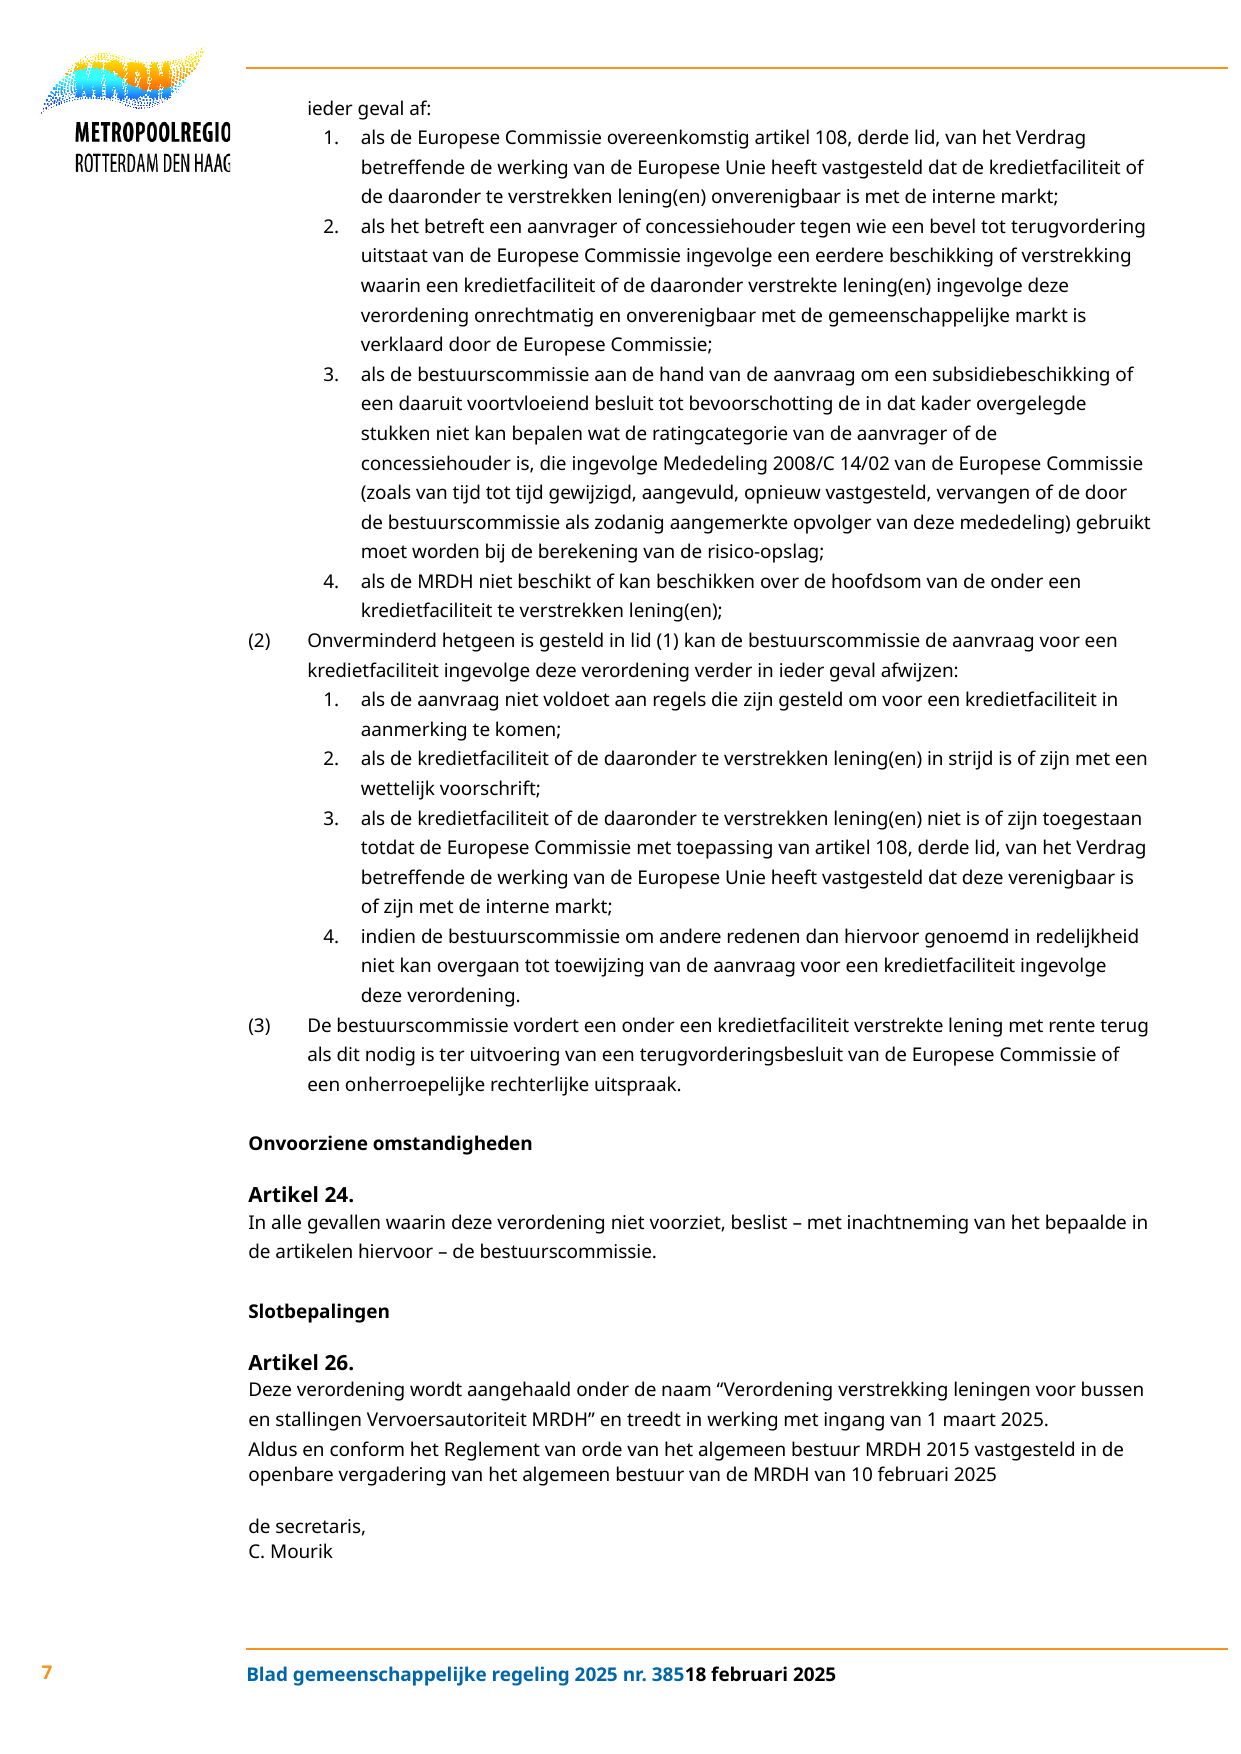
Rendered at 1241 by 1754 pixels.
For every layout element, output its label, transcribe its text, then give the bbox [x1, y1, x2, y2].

list als de kredietfaciliteit of de daaronder te verstrekken lening(en) niet is of zijn toegestaan totdat de Europese Commissie met toepassing van artikel 108, derde lid, van het Verdrag betreffende de werking van de Europese Unie heeft vastgesteld dat deze verenigbaar is of zijn met de interne markt; [323, 805, 1152, 919]
text Deze verordening wordt aangehaald onder de naam “Verordening verstrekking leningen voor bussen en stallingen Vervoersautoriteit MRDH” en treedt in werking met ingang van 1 maart 2025. [248, 1377, 1152, 1432]
text Aldus en conform het Reglement van orde van het algemeen bestuur MRDH 2015 vastgesteld in de openbare vergadering van het algemeen bestuur van de MRDH van 10 februari 2025 [248, 1436, 1152, 1487]
list als de Europese Commissie overeenkomstig artikel 108, derde lid, van het Verdrag betreffende de werking van de Europese Unie heeft vastgesteld dat de kredietfaciliteit of de daaronder te verstrekken lening(en) onverenigbaar is met de interne markt; [323, 124, 1152, 209]
list als de kredietfaciliteit of de daaronder te verstrekken lening(en) in strijd is of zijn met een wettelijk voorschrift; [323, 746, 1152, 801]
list als de bestuurscommissie aan de hand van de aanvraag om een subsidiebeschikking of een daaruit voortvloeiend besluit tot bevoorschotting de in dat kader overgelegde stukken niet kan bepalen wat de ratingcategorie van de aanvrager of de concessiehouder is, die ingevolge Mededeling 2008/C 14/02 van de Europese Commissie (zoals van tijd tot tijd gewijzigd, aangevuld, opnieuw vastgesteld, vervangen of de door de bestuurscommissie als zodanig aangemerkte opvolger van deze mededeling) gebruikt moet worden bij de berekening van de risico-opslag; [323, 361, 1152, 564]
list als de MRDH niet beschikt of kan beschikken over de hoofdsom van de onder een kredietfaciliteit te verstrekken lening(en); [323, 568, 1152, 623]
text de secretaris, [248, 1513, 1152, 1539]
list De bestuurscommissie vordert een onder een kredietfaciliteit verstrekte lening met rente terug als dit nodig is ter uitvoering van een terugvorderingsbesluit van de Europese Commissie of een onherroepelijke rechterlijke uitspraak. [248, 1012, 1152, 1097]
list ieder geval af: [248, 95, 1152, 121]
text Artikel 26. [248, 1348, 1152, 1377]
list als de aanvraag niet voldoet aan regels die zijn gesteld om voor een kredietfaciliteit in aanmerking te komen; [323, 686, 1152, 742]
list indien de bestuurscommissie om andere redenen dan hiervoor genoemd in redelijkheid niet kan overgaan tot toewijzing van de aanvraag voor een kredietfaciliteit ingevolge deze verordening. [323, 923, 1152, 1008]
text C. Mourik [248, 1539, 1152, 1564]
text Onvoorziene omstandigheden [248, 1130, 1152, 1156]
text In alle gevallen waarin deze verordening niet voorziet, beslist – met inachtneming van het bepaalde in de artikelen hiervoor – de bestuurscommissie. [248, 1209, 1152, 1264]
list Onverminderd hetgeen is gesteld in lid (1) kan de bestuurscommissie de aanvraag voor een kredietfaciliteit ingevolge deze verordening verder in ieder geval afwijzen: [248, 627, 1152, 683]
text Artikel 24. [248, 1181, 1152, 1209]
text Slotbepalingen [248, 1298, 1152, 1323]
list als het betreft een aanvrager of concessiehouder tegen wie een bevel tot terugvordering uitstaat van de Europese Commissie ingevolge een eerdere beschikking of verstrekking waarin een kredietfaciliteit of de daaronder verstrekte lening(en) ingevolge deze verordening onrechtmatig en onverenigbaar met de gemeenschappelijke markt is verklaard door de Europese Commissie; [323, 213, 1152, 357]
picture [41, 47, 231, 172]
